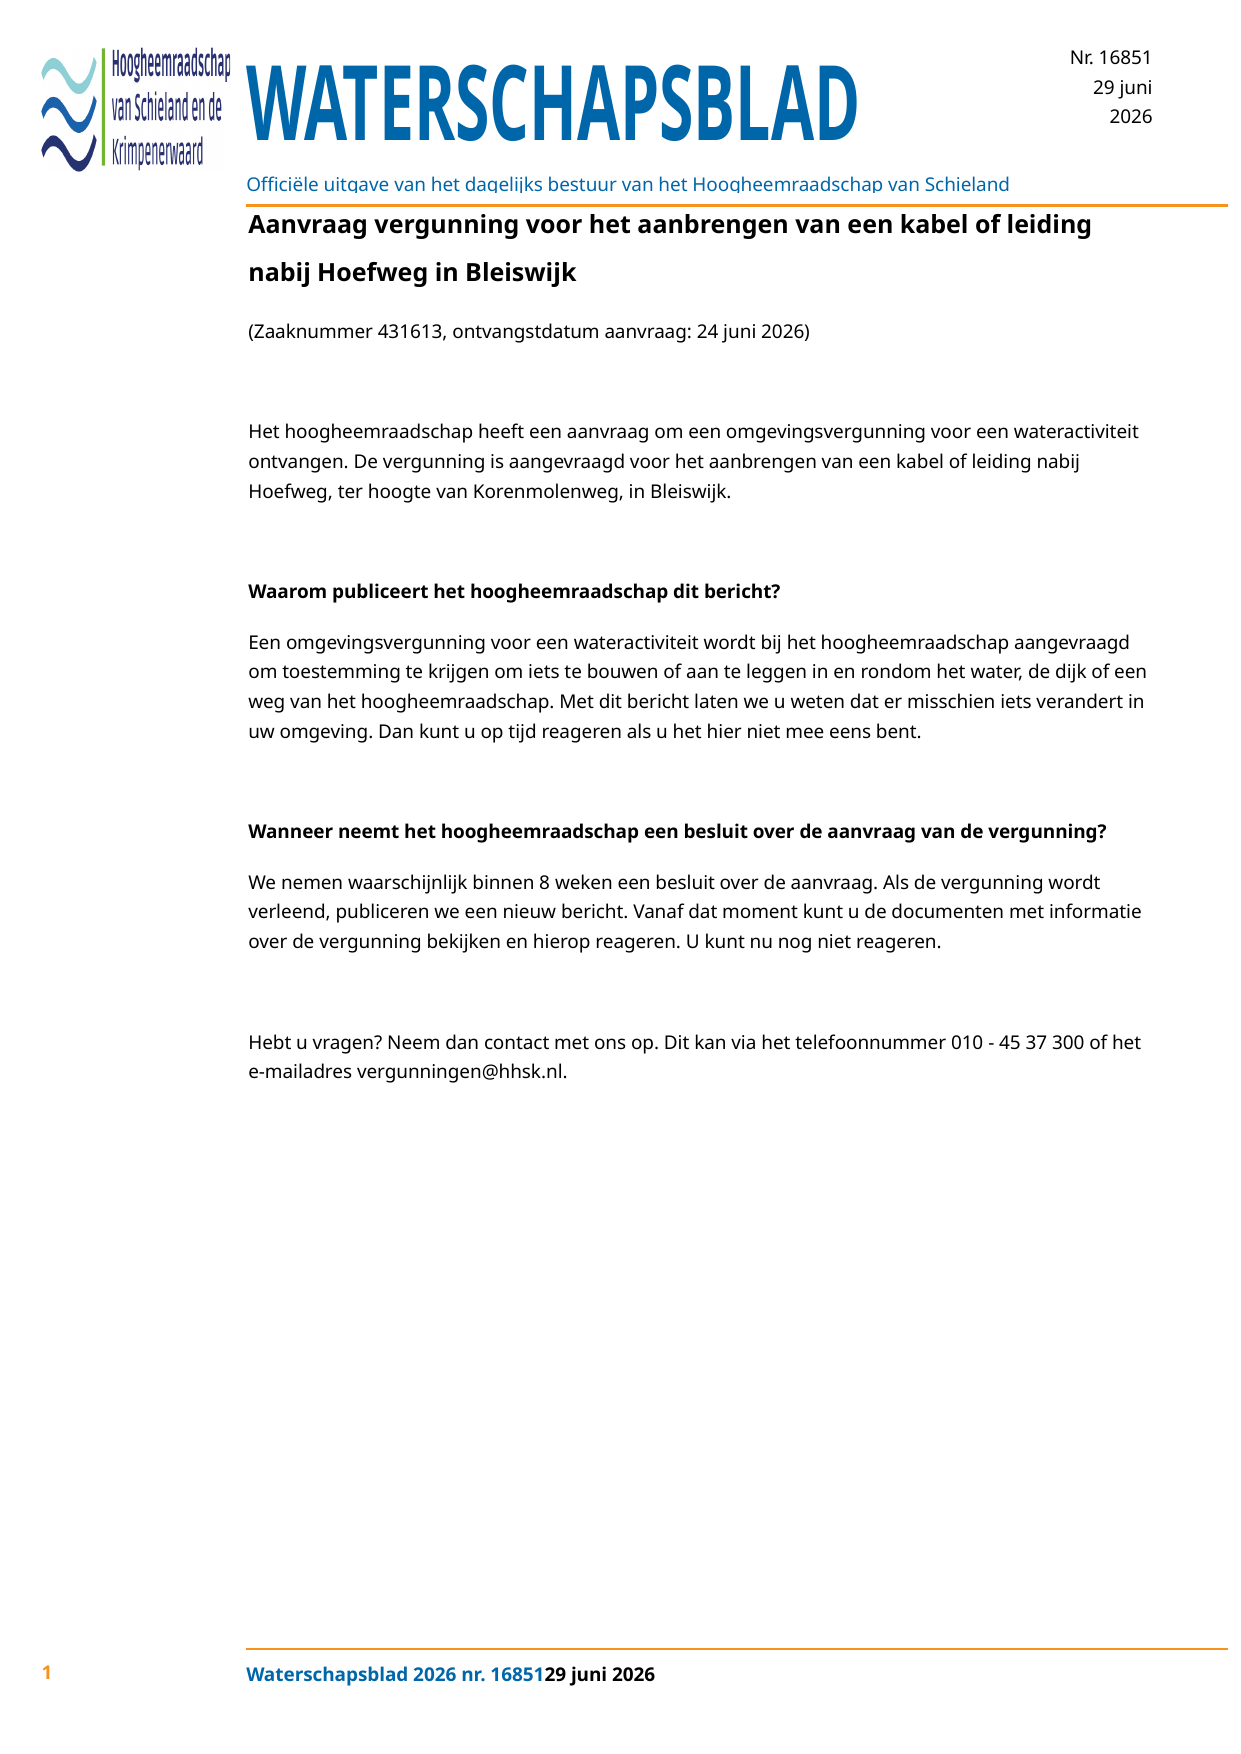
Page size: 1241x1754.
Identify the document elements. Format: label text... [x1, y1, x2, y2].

picture [41, 47, 231, 172]
text Een omgevingsvergunning voor een wateractiviteit wordt bij het hoogheemraadschap aangevraagd om toestemming te krijgen om iets te bouwen of aan te leggen in en rondom het water, de dijk of een weg van het hoogheemraadschap. Met dit bericht laten we u weten dat er misschien iets verandert in uw omgeving. Dan kunt u op tijd reageren als u het hier niet mee eens bent. [248, 629, 1152, 744]
text Het hoogheemraadschap heeft een aanvraag om een omgevingsvergunning voor een wateractiviteit ontvangen. De vergunning is aangevraagd voor het aanbrengen van een kabel of leiding nabij Hoefweg, ter hoogte van Korenmolenweg, in Bleiswijk. [248, 419, 1152, 504]
text Aanvraag vergunning voor het aanbrengen van een kabel of leiding nabij Hoefweg in Bleiswijk [248, 207, 1152, 288]
text (Zaaknummer 431613, ontvangstdatum aanvraag: 24 juni 2026) [248, 318, 1152, 344]
text We nemen waarschijnlijk binnen 8 weken een besluit over de aanvraag. Als de vergunning wordt verleend, publiceren we een nieuw bericht. Vanaf dat moment kunt u de documenten met informatie over de vergunning bekijken en hierop reageren. U kunt nu nog niet reageren. [248, 869, 1152, 954]
text Hebt u vragen? Neem dan contact met ons op. Dit kan via het telefoonnummer 010 - 45 37 300 of het e-mailadres vergunningen@hhsk.nl. [248, 1029, 1152, 1084]
text Wanneer neemt het hoogheemraadschap een besluit over de aanvraag van de vergunning? [248, 819, 1152, 844]
text Waarom publiceert het hoogheemraadschap dit bericht? [248, 579, 1152, 604]
